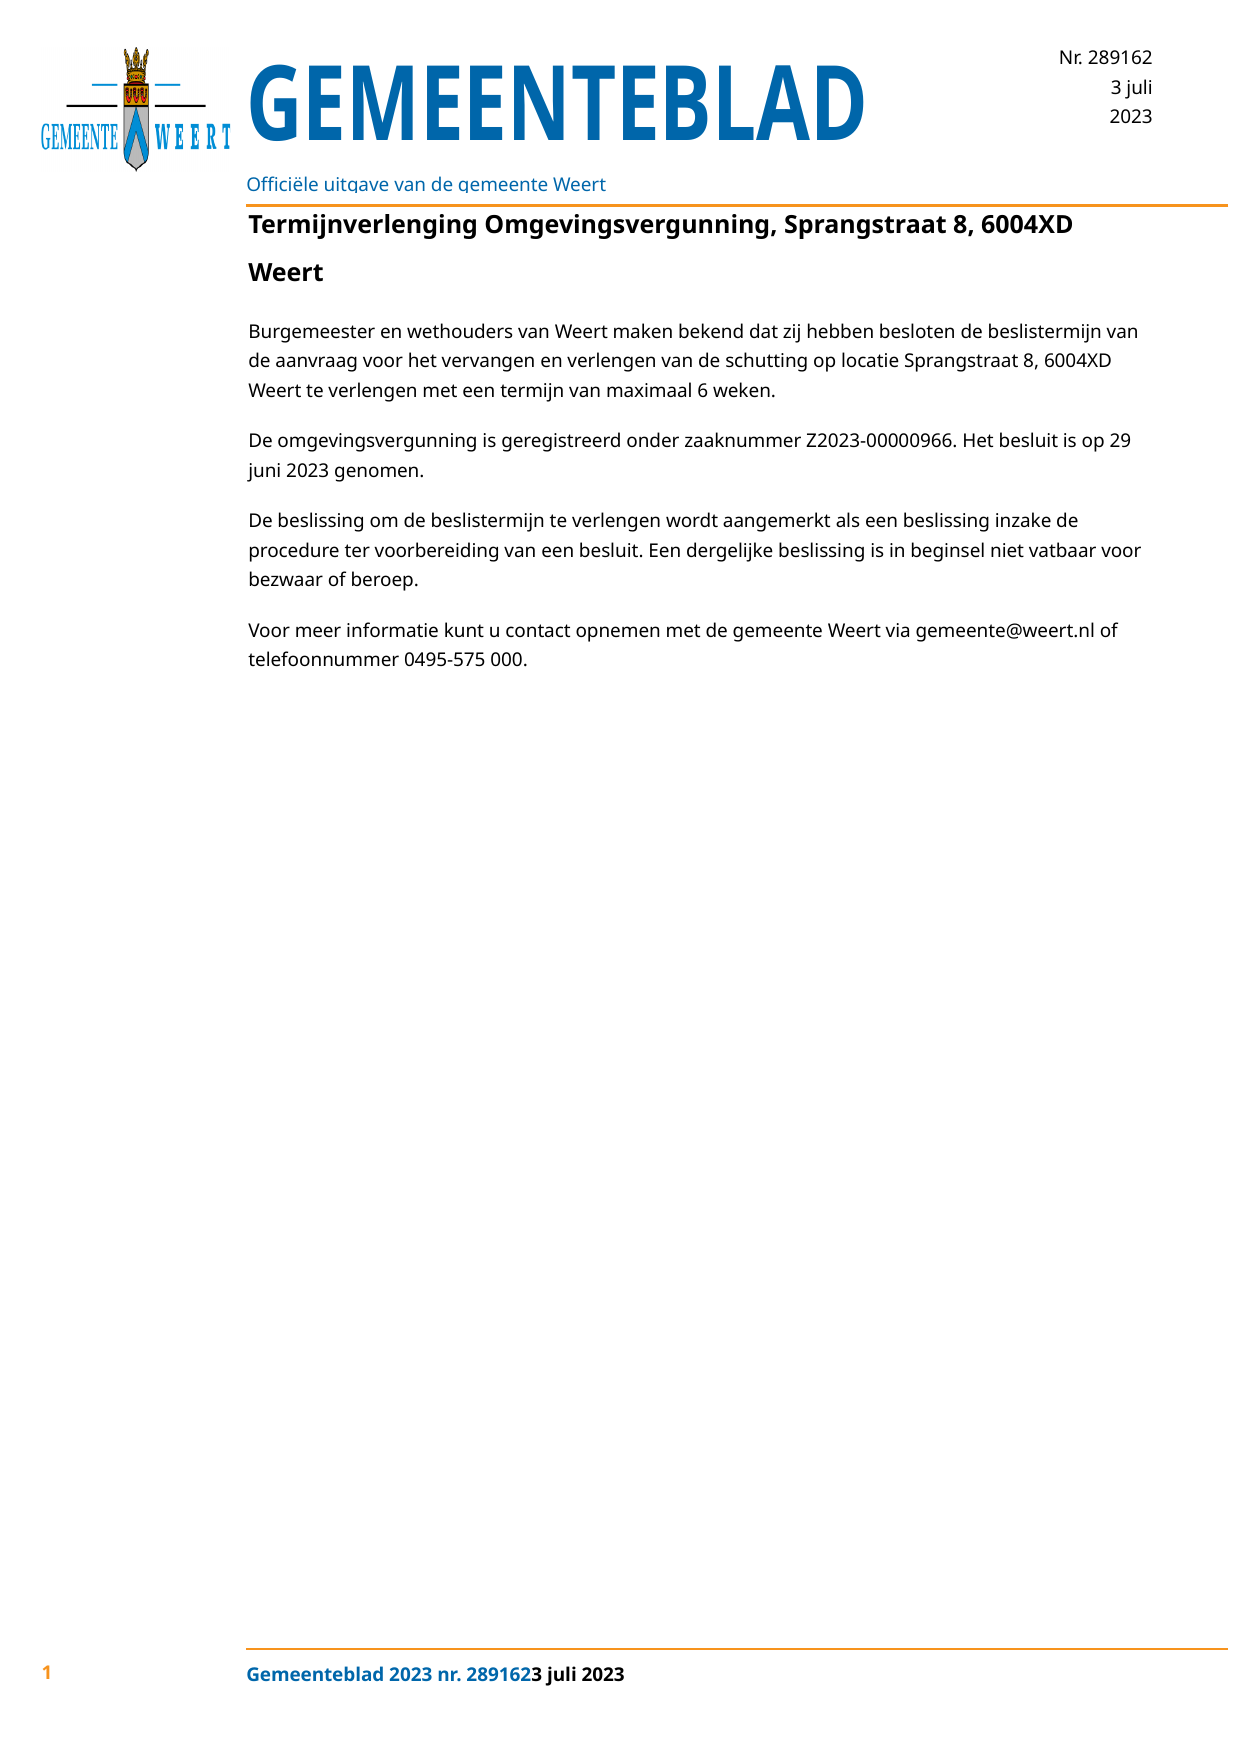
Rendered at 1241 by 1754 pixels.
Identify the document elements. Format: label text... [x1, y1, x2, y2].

text Burgemeester en wethouders van Weert maken bekend dat zij hebben besloten de beslistermijn van de aanvraag voor het vervangen en verlengen van de schutting op locatie Sprangstraat 8, 6004XD Weert te verlengen met een termijn van maximaal 6 weken. [248, 318, 1152, 403]
picture [41, 47, 231, 172]
text De beslissing om de beslistermijn te verlengen wordt aangemerkt als een beslissing inzake de procedure ter voorbereiding van een besluit. Een dergelijke beslissing is in beginsel niet vatbaar voor bezwaar of beroep. [248, 507, 1152, 592]
text Termijnverlenging Omgevingsvergunning, Sprangstraat 8, 6004XD Weert [248, 207, 1152, 288]
text Voor meer informatie kunt u contact opnemen met de gemeente Weert via gemeente@weert.nl of telefoonnummer 0495-575 000. [248, 617, 1152, 672]
text De omgevingsvergunning is geregistreerd onder zaaknummer Z2023-00000966. Het besluit is op 29 juni 2023 genomen. [248, 427, 1152, 483]
